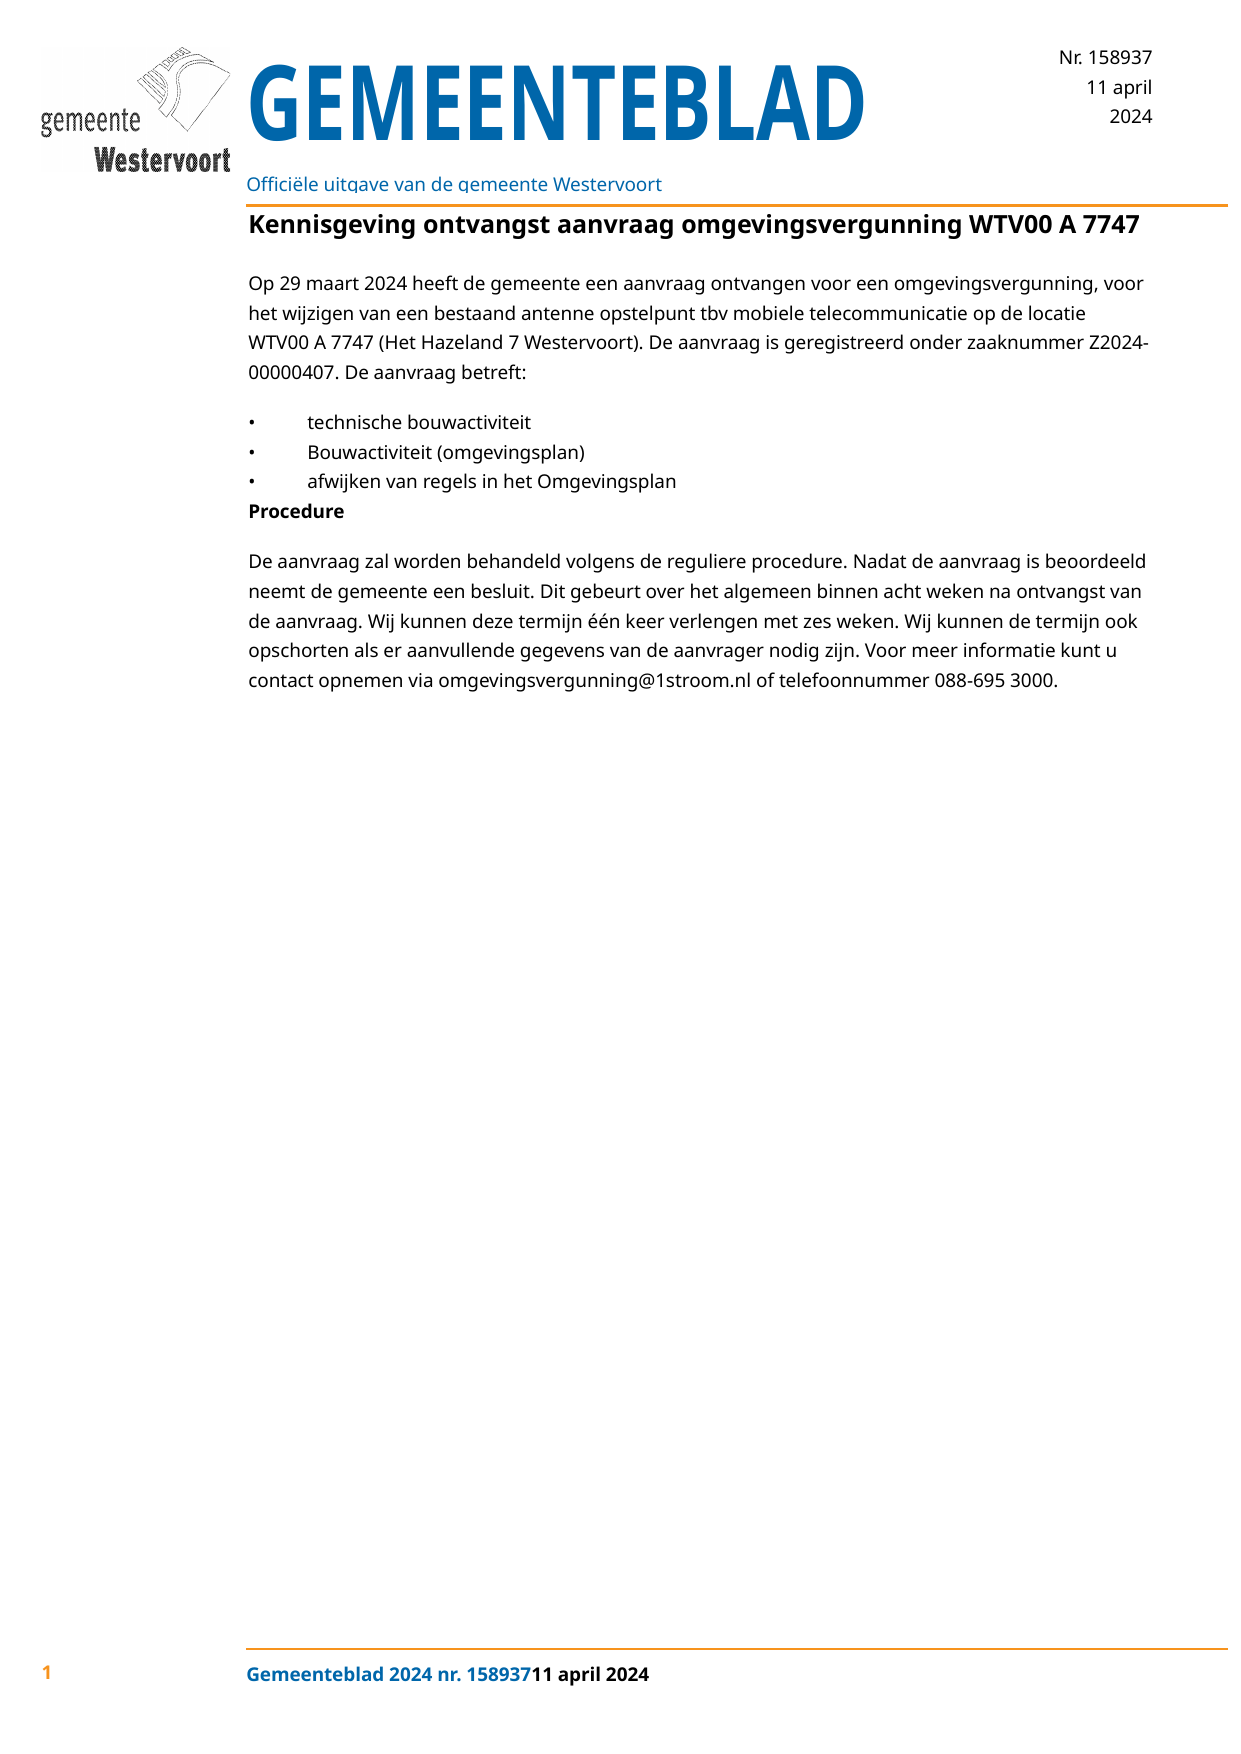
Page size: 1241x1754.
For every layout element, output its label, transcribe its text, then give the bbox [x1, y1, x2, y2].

picture [41, 47, 231, 172]
text De aanvraag zal worden behandeld volgens de reguliere procedure. Nadat de aanvraag is beoordeeld neemt de gemeente een besluit. Dit gebeurt over het algemeen binnen acht weken na ontvangst van de aanvraag. Wij kunnen deze termijn één keer verlengen met zes weken. Wij kunnen de termijn ook opschorten als er aanvullende gegevens van de aanvrager nodig zijn. Voor meer informatie kunt u contact opnemen via omgevingsvergunning@1stroom.nl of telefoonnummer 088-695 3000. [248, 549, 1152, 693]
text Kennisgeving ontvangst aanvraag omgevingsvergunning WTV00 A 7747 [248, 207, 1152, 241]
list Bouwactiviteit (omgevingsplan) [248, 439, 1152, 465]
text Op 29 maart 2024 heeft de gemeente een aanvraag ontvangen voor een omgevingsvergunning, voor het wijzigen van een bestaand antenne opstelpunt tbv mobiele telecommunicatie op de locatie WTV00 A 7747 (Het Hazeland 7 Westervoort). De aanvraag is geregistreerd onder zaaknummer Z2024-00000407. De aanvraag betreft: [248, 270, 1152, 385]
text Procedure [248, 498, 1152, 524]
list afwijken van regels in het Omgevingsplan [248, 469, 1152, 494]
list technische bouwactiviteit [248, 409, 1152, 435]
